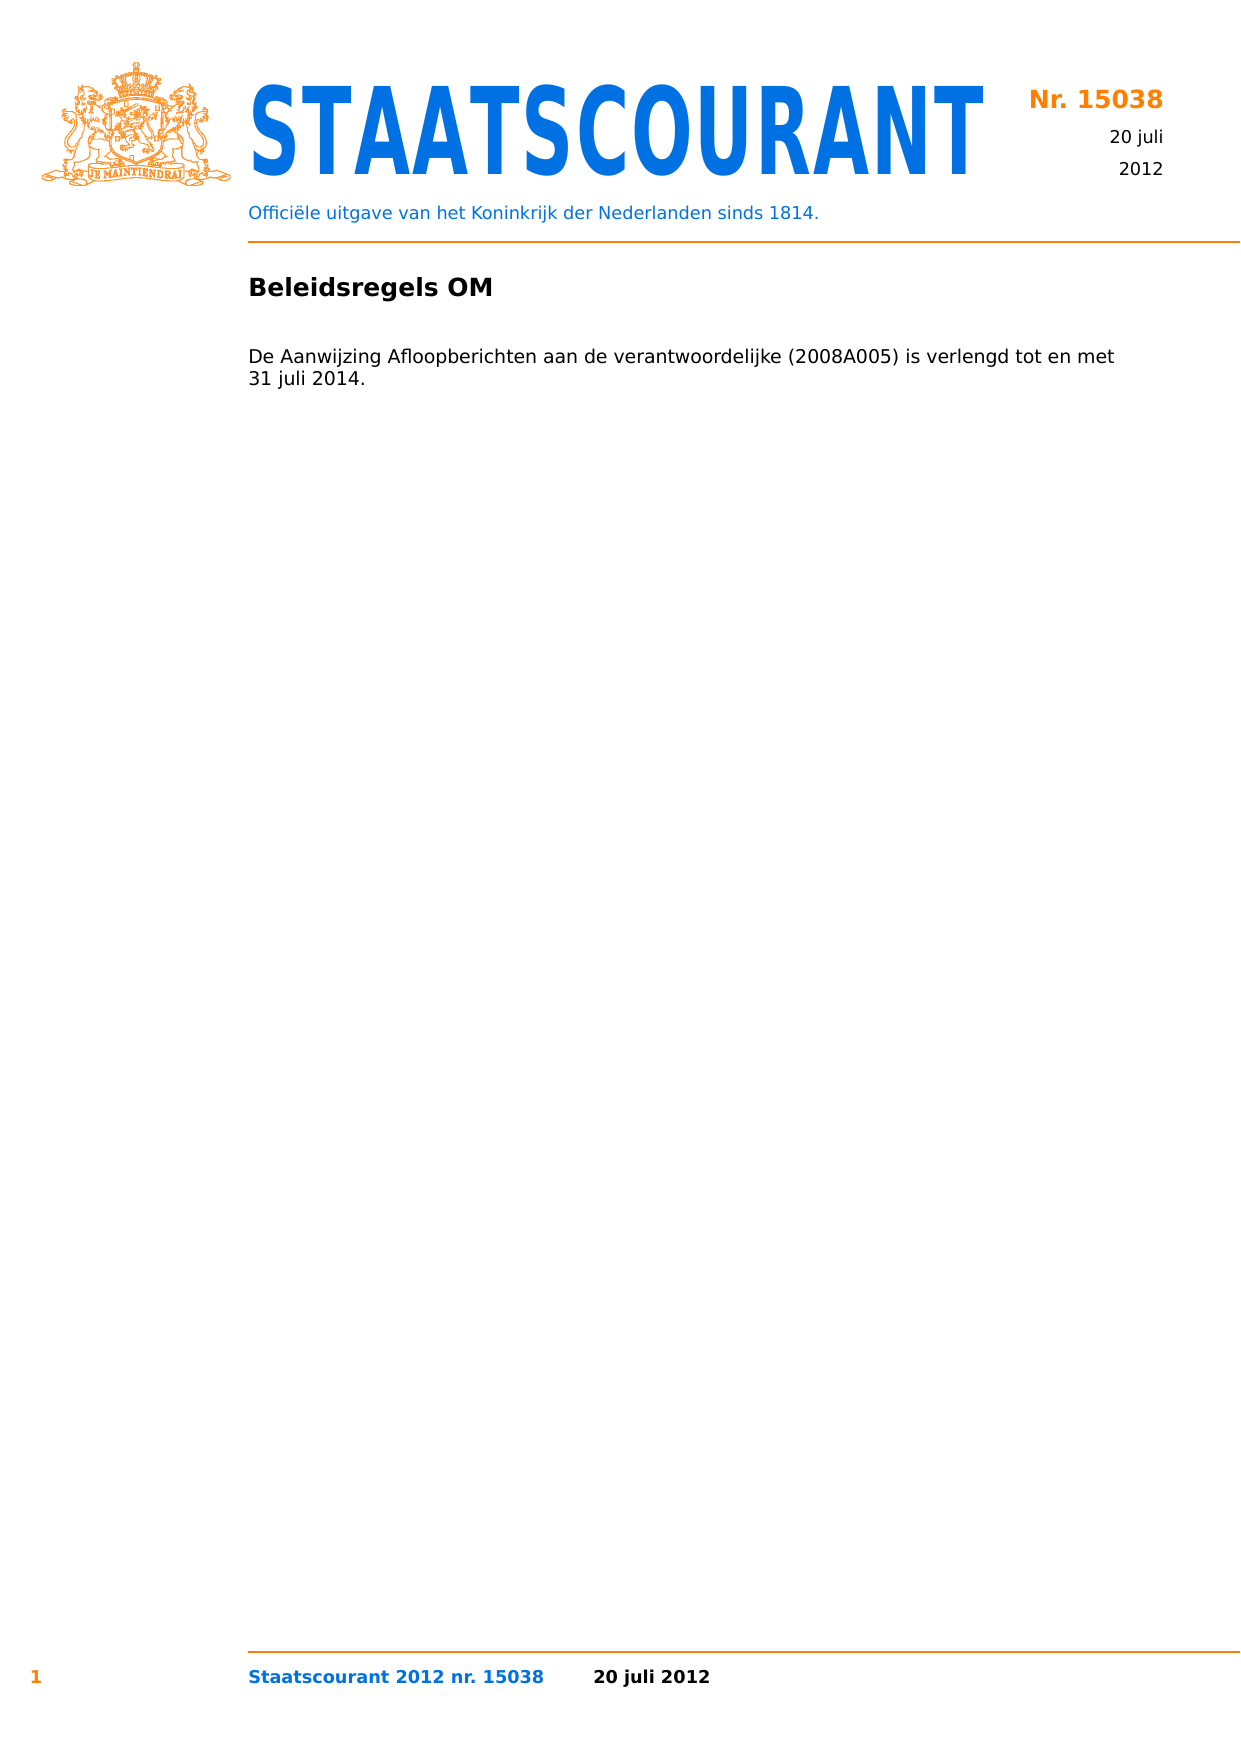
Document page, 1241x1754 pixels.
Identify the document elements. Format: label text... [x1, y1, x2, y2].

text De Aanwijzing Afloopberichten aan de verantwoordelijke (2008A005) is verlengd tot en met 31 juli 2014. [248, 346, 1163, 390]
table_cell Officiële uitgave van het Koninkrijk der Nederlanden sinds 1814. [248, 203, 1240, 241]
table_cell 20 juli [998, 121, 1240, 153]
subtitle Beleidsregels OM [248, 273, 1163, 302]
picture [41, 62, 231, 186]
table_header STAATSCOURANT [248, 62, 998, 203]
table_header [25, 62, 248, 241]
table_cell 2012 [998, 153, 1240, 203]
table_header Nr. 15038 [998, 62, 1240, 121]
